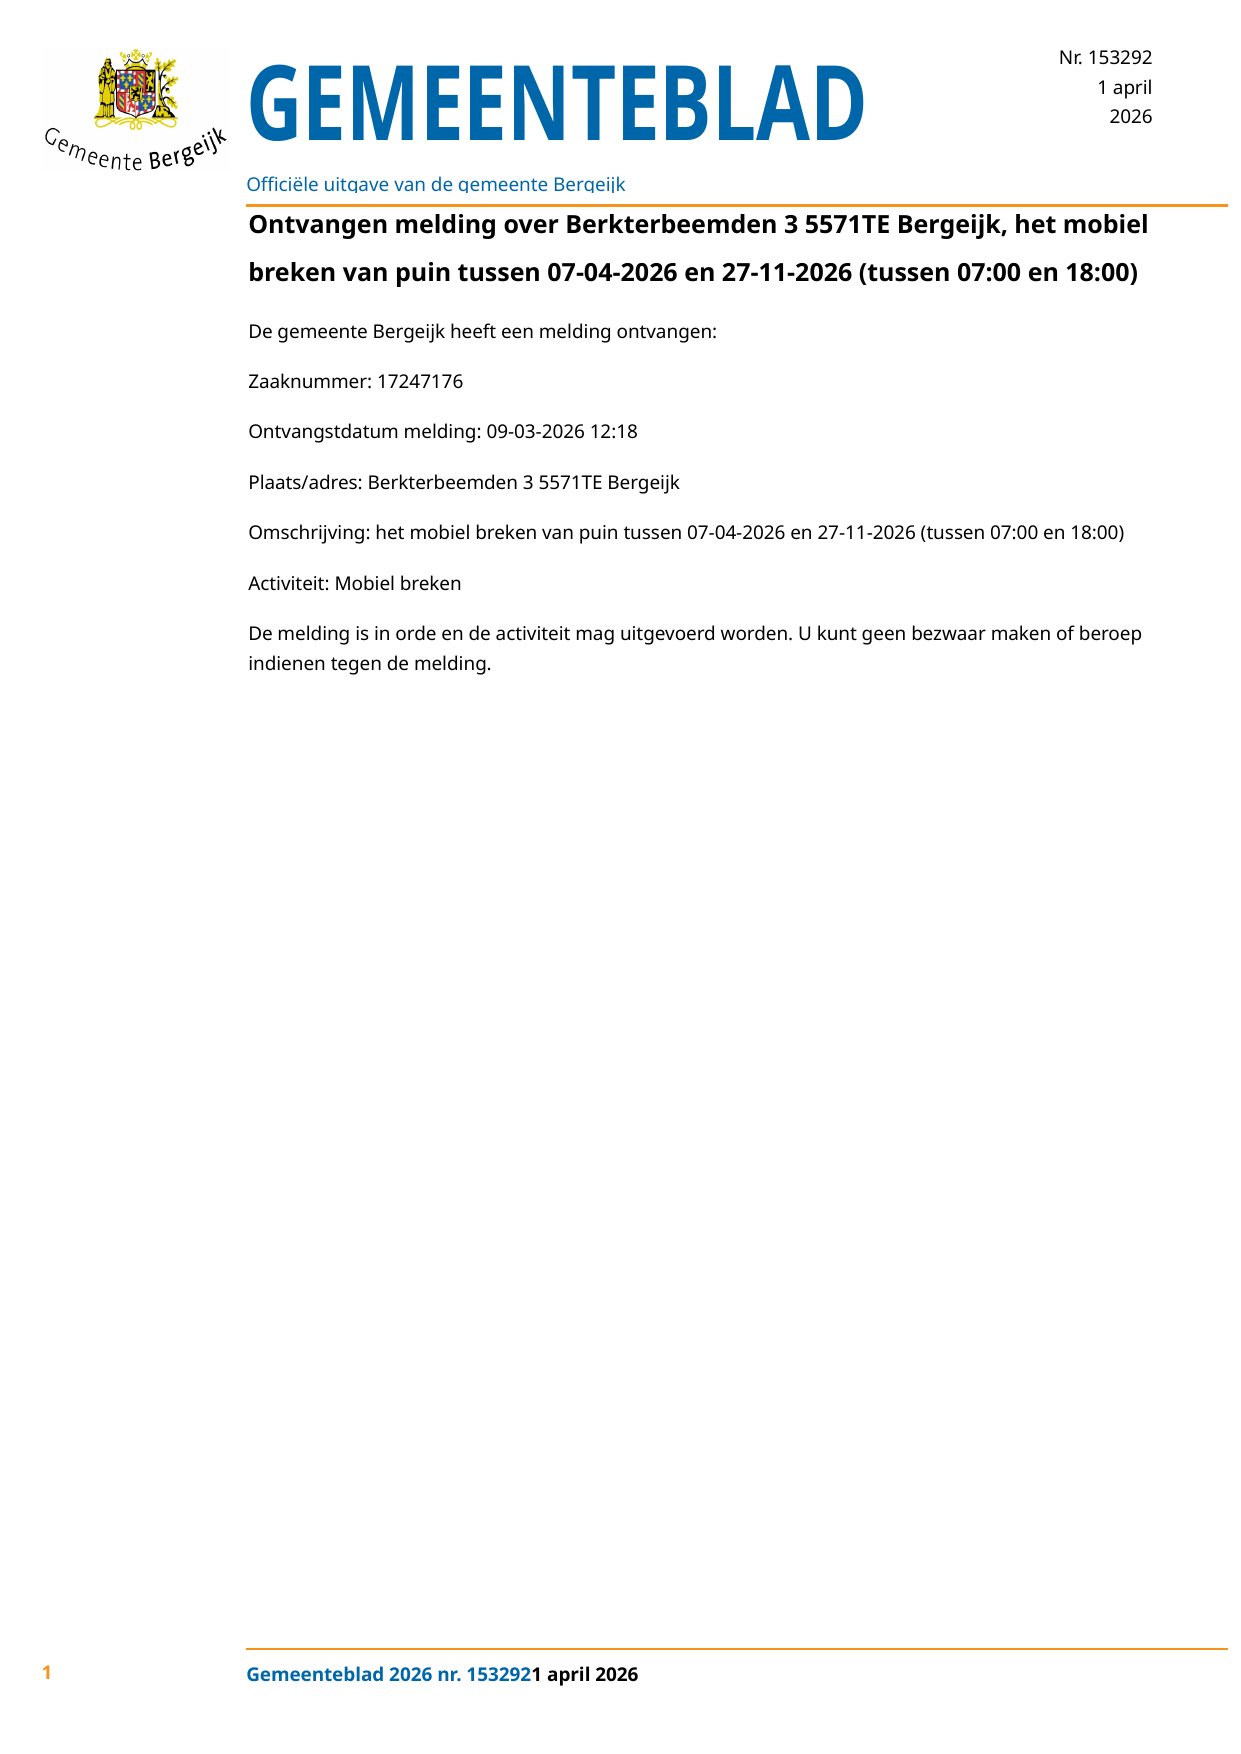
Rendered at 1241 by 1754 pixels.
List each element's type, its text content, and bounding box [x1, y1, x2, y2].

text Plaats/adres: Berkterbeemden 3 5571TE Bergeijk [248, 469, 1152, 495]
text Ontvangen melding over Berkterbeemden 3 5571TE Bergeijk, het mobiel breken van puin tussen 07-04-2026 en 27-11-2026 (tussen 07:00 en 18:00) [248, 207, 1152, 288]
picture [41, 47, 231, 172]
text Ontvangstdatum melding: 09-03-2026 12:18 [248, 419, 1152, 444]
text Activiteit: Mobiel breken [248, 570, 1152, 596]
text Omschrijving: het mobiel breken van puin tussen 07-04-2026 en 27-11-2026 (tussen 07:00 en 18:00) [248, 519, 1152, 545]
text De melding is in orde en de activiteit mag uitgevoerd worden. U kunt geen bezwaar maken of beroep indienen tegen de melding. [248, 620, 1152, 676]
text De gemeente Bergeijk heeft een melding ontvangen: [248, 318, 1152, 344]
text Zaaknummer: 17247176 [248, 368, 1152, 394]
